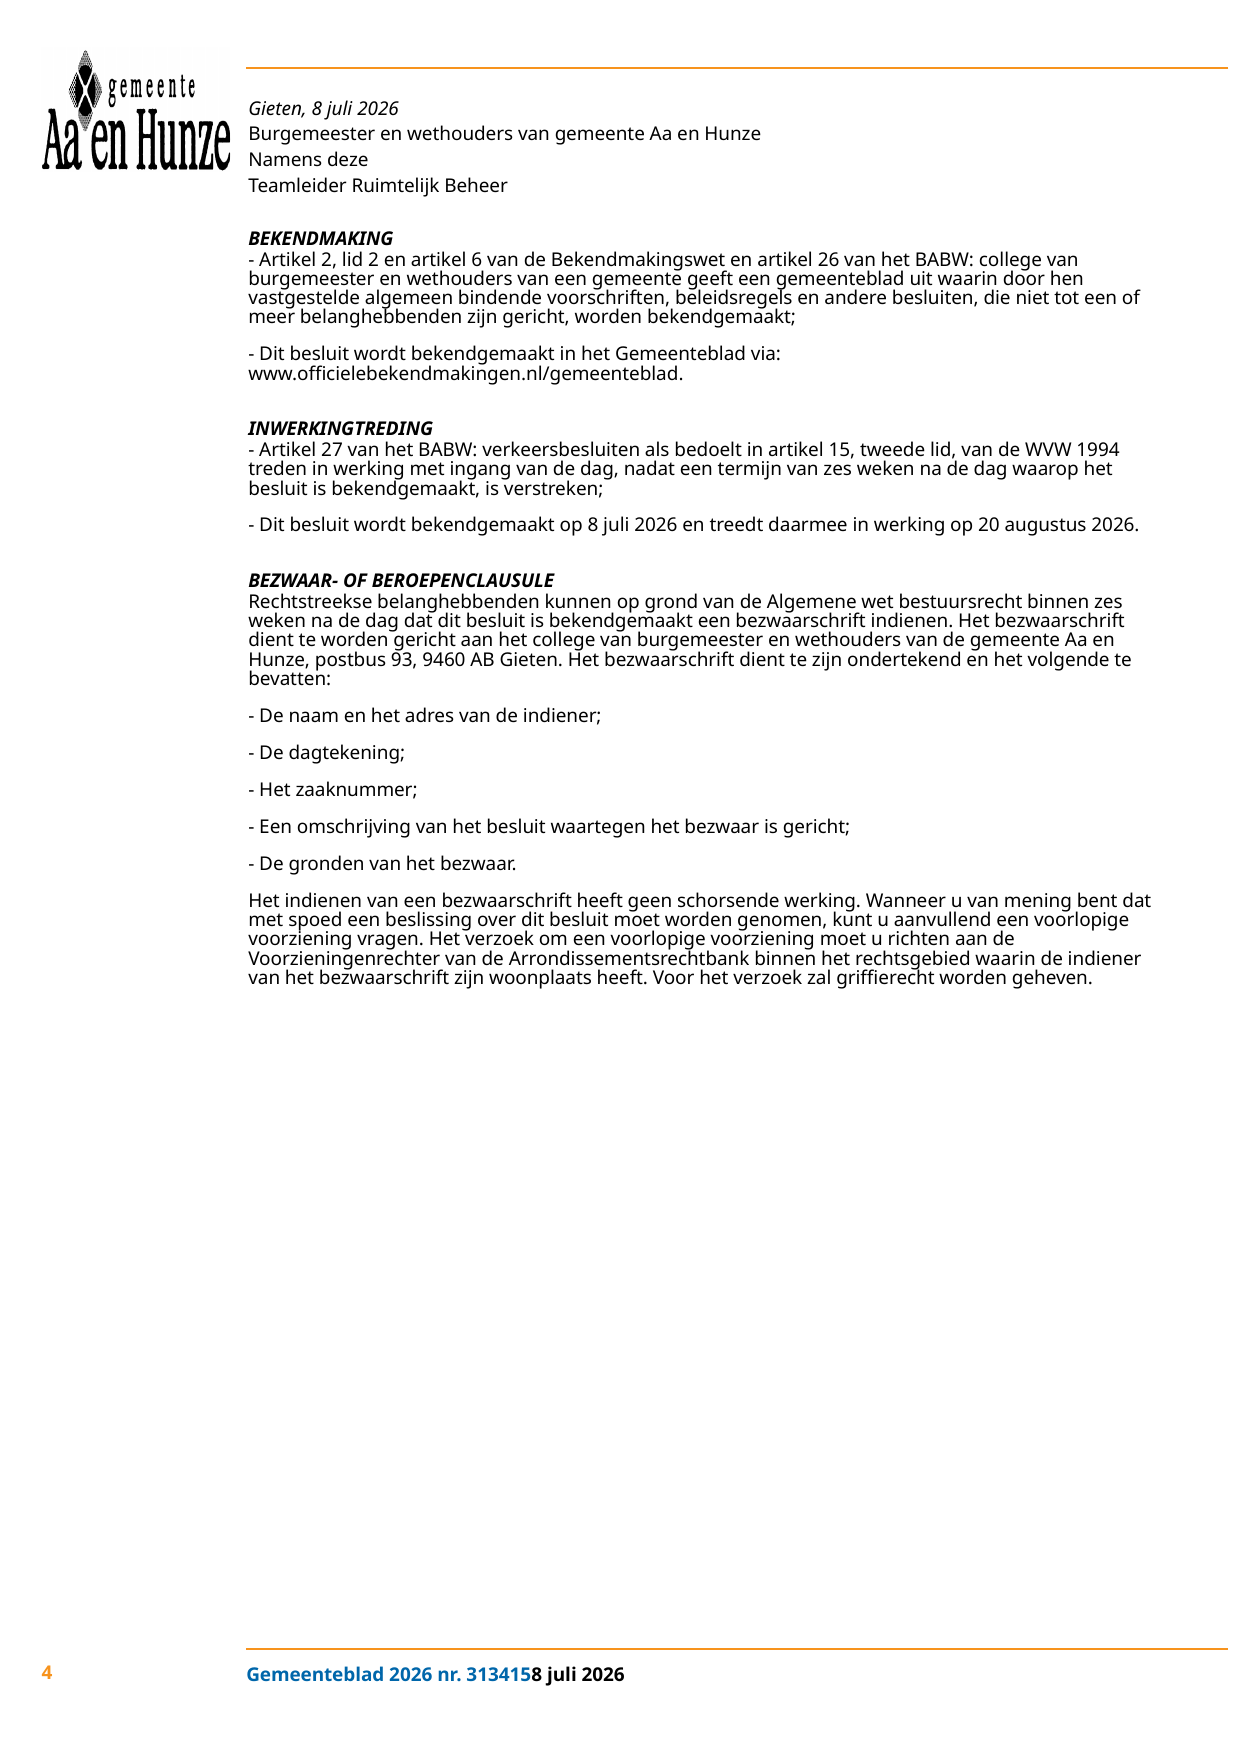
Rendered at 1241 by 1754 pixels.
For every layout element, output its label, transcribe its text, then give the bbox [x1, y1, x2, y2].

text Teamleider Ruimtelijk Beheer [248, 172, 1152, 198]
text Gieten, 8 juli 2026 [248, 95, 1152, 121]
text - Een omschrijving van het besluit waartegen het bezwaar is gericht; [248, 818, 1152, 837]
text - De gronden van het bezwaar. [248, 855, 1152, 874]
text - De dagtekening; [248, 744, 1152, 763]
text BEZWAAR- OF BEROEPENCLAUSULE [248, 567, 1152, 593]
text Het indienen van een bezwaarschrift heeft geen schorsende werking. Wanneer u van mening bent dat met spoed een beslissing over dit besluit moet worden genomen, kunt u aanvullend een voorlopige voorziening vragen. Het verzoek om een voorlopige voorziening moet u richten aan de Voorzieningenrechter van de Arrondissementsrechtbank binnen het rechtsgebied waarin de indiener van het bezwaarschrift zijn woonplaats heeft. Voor het verzoek zal griffierecht worden geheven. [248, 892, 1152, 988]
text - De naam en het adres van de indiener; [248, 707, 1152, 726]
text - Artikel 2, lid 2 en artikel 6 van de Bekendmakingswet en artikel 26 van het BABW: college van burgemeester en wethouders van een gemeente geeft een gemeenteblad uit waarin door hen vastgestelde algemeen bindende voorschriften, beleidsregels en andere besluiten, die niet tot een of meer belanghebbenden zijn gericht, worden bekendgemaakt; [248, 251, 1152, 328]
text BEKENDMAKING [248, 225, 1152, 251]
text - Dit besluit wordt bekendgemaakt op 8 juli 2026 en treedt daarmee in werking op 20 augustus 2026. [248, 516, 1152, 536]
text INWERKINGTREDING [248, 415, 1152, 441]
text - Dit besluit wordt bekendgemaakt in het Gemeenteblad via: www.officielebekendmakingen.nl/gemeenteblad. [248, 345, 1152, 384]
text - Het zaaknummer; [248, 781, 1152, 800]
text - Artikel 27 van het BABW: verkeersbesluiten als bedoelt in artikel 15, tweede lid, van de WVW 1994 treden in werking met ingang van de dag, nadat een termijn van zes weken na de dag waarop het besluit is bekendgemaakt, is verstreken; [248, 441, 1152, 499]
text Burgemeester en wethouders van gemeente Aa en Hunze [248, 121, 1152, 146]
text Rechtstreekse belanghebbenden kunnen op grond van de Algemene wet bestuursrecht binnen zes weken na de dag dat dit besluit is bekendgemaakt een bezwaarschrift indienen. Het bezwaarschrift dient te worden gericht aan het college van burgemeester en wethouders van de gemeente Aa en Hunze, postbus 93, 9460 AB Gieten. Het bezwaarschrift dient te zijn ondertekend en het volgende te bevatten: [248, 593, 1152, 689]
text Namens deze [248, 146, 1152, 172]
picture [41, 47, 231, 172]
